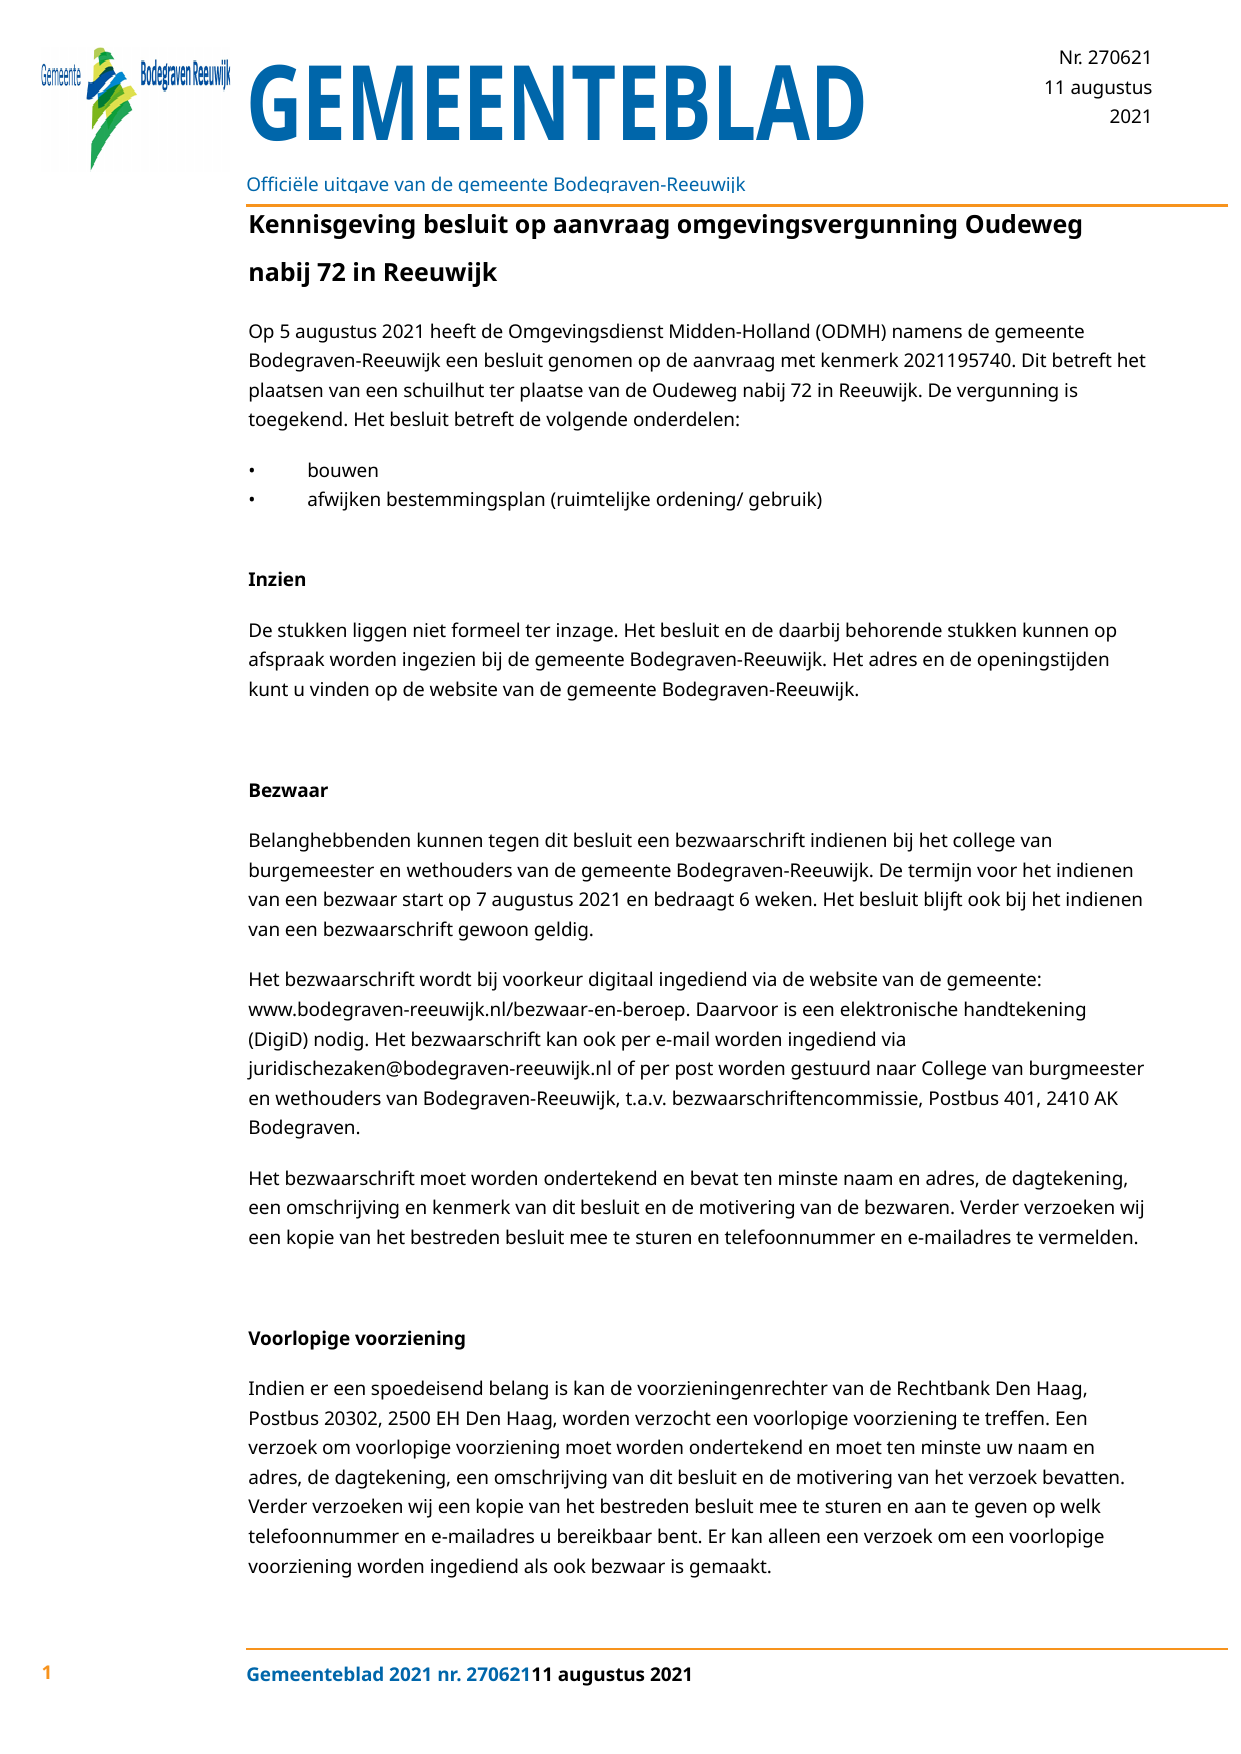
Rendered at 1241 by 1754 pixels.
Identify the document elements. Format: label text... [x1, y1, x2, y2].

list afwijken bestemmingsplan (ruimtelijke ordening/ gebruik) [248, 487, 1152, 512]
text Bezwaar [248, 777, 1152, 803]
text Het bezwaarschrift moet worden ondertekend en bevat ten minste naam en adres, de dagtekening, een omschrijving en kenmerk van dit besluit en de motivering van de bezwaren. Verder verzoeken wij een kopie van het bestreden besluit mee te sturen en telefoonnummer en e-mailadres te vermelden. [248, 1165, 1152, 1250]
list bouwen [248, 457, 1152, 483]
text Op 5 augustus 2021 heeft de Omgevingsdienst Midden-Holland (ODMH) namens de gemeente Bodegraven-Reeuwijk een besluit genomen op de aanvraag met kenmerk 2021195740. Dit betreft het plaatsen van een schuilhut ter plaatse van de Oudeweg nabij 72 in Reeuwijk. De vergunning is toegekend. Het besluit betreft de volgende onderdelen: [248, 318, 1152, 432]
text Indien er een spoedeisend belang is kan de voorzieningenrechter van de Rechtbank Den Haag, Postbus 20302, 2500 EH Den Haag, worden verzocht een voorlopige voorziening te treffen. Een verzoek om voorlopige voorziening moet worden ondertekend en moet ten minste uw naam en adres, de dagtekening, een omschrijving van dit besluit en de motivering van het verzoek bevatten. Verder verzoeken wij een kopie van het bestreden besluit mee te sturen en aan te geven op welk telefoonnummer en e-mailadres u bereikbaar bent. Er kan alleen een verzoek om een voorlopige voorziening worden ingediend als ook bezwaar is gemaakt. [248, 1375, 1152, 1579]
text Belanghebbenden kunnen tegen dit besluit een bezwaarschrift indienen bij het college van burgemeester en wethouders van de gemeente Bodegraven-Reeuwijk. De termijn voor het indienen van een bezwaar start op 7 augustus 2021 en bedraagt 6 weken. Het besluit blijft ook bij het indienen van een bezwaarschrift gewoon geldig. [248, 827, 1152, 942]
text Inzien [248, 567, 1152, 592]
picture [41, 47, 231, 172]
text Voorlopige voorziening [248, 1325, 1152, 1351]
text Het bezwaarschrift wordt bij voorkeur digitaal ingediend via de website van de gemeente: www.bodegraven-reeuwijk.nl/bezwaar-en-beroep. Daarvoor is een elektronische handtekening (DigiD) nodig. Het bezwaarschrift kan ook per e-mail worden ingediend via juridischezaken@bodegraven-reeuwijk.nl of per post worden gestuurd naar College van burgmeester en wethouders van Bodegraven-Reeuwijk, t.a.v. bezwaarschriftencommissie, Postbus 401, 2410 AK Bodegraven. [248, 967, 1152, 1140]
text De stukken liggen niet formeel ter inzage. Het besluit en de daarbij behorende stukken kunnen op afspraak worden ingezien bij de gemeente Bodegraven-Reeuwijk. Het adres en de openingstijden kunt u vinden op de website van de gemeente Bodegraven-Reeuwijk. [248, 617, 1152, 702]
text Kennisgeving besluit op aanvraag omgevingsvergunning Oudeweg nabij 72 in Reeuwijk [248, 207, 1152, 288]
